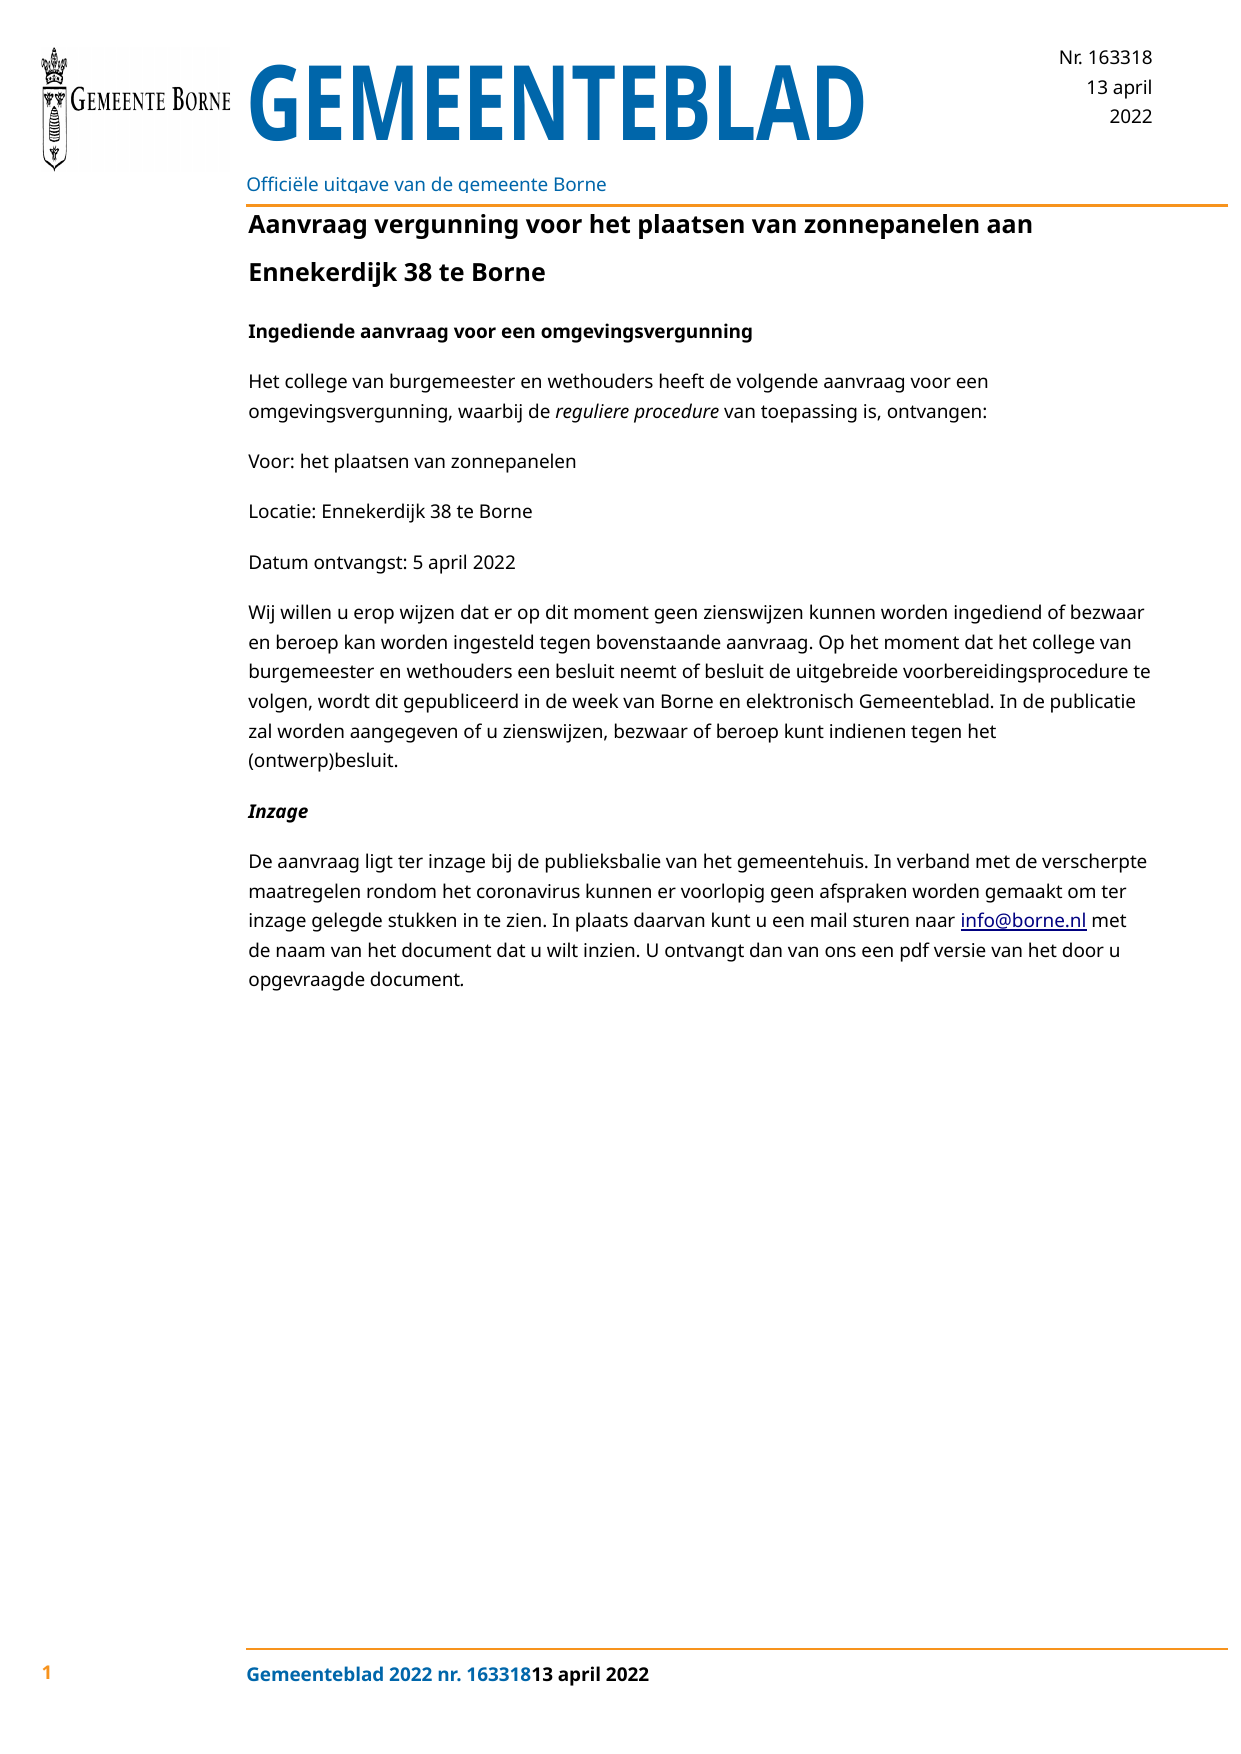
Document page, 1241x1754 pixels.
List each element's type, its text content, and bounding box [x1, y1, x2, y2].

text Aanvraag vergunning voor het plaatsen van zonnepanelen aan Ennekerdijk 38 te Borne [248, 207, 1152, 288]
text Ingediende aanvraag voor een omgevingsvergunning [248, 318, 1152, 344]
text Locatie: Ennekerdijk 38 te Borne [248, 499, 1152, 524]
text De aanvraag ligt ter inzage bij de publieksbalie van het gemeentehuis. In verband met de verscherpte maatregelen rondom het coronavirus kunnen er voorlopig geen afspraken worden gemaakt om ter inzage gelegde stukken in te zien. In plaats daarvan kunt u een mail sturen naar info@borne.nl met de naam van het document dat u wilt inzien. U ontvangt dan van ons een pdf versie van het door u opgevraagde document. [248, 848, 1152, 992]
text Datum ontvangst: 5 april 2022 [248, 549, 1152, 575]
text Het college van burgemeester en wethouders heeft de volgende aanvraag voor een omgevingsvergunning, waarbij de reguliere procedure van toepassing is, ontvangen: [248, 368, 1152, 424]
picture [41, 47, 231, 172]
text Inzage [248, 798, 1152, 824]
text Wij willen u erop wijzen dat er op dit moment geen zienswijzen kunnen worden ingediend of bezwaar en beroep kan worden ingesteld tegen bovenstaande aanvraag. Op het moment dat het college van burgemeester en wethouders een besluit neemt of besluit de uitgebreide voorbereidingsprocedure te volgen, wordt dit gepubliceerd in de week van Borne en elektronisch Gemeenteblad. In de publicatie zal worden aangegeven of u zienswijzen, bezwaar of beroep kunt indienen tegen het (ontwerp)besluit. [248, 599, 1152, 773]
text Voor: het plaatsen van zonnepanelen [248, 448, 1152, 474]
